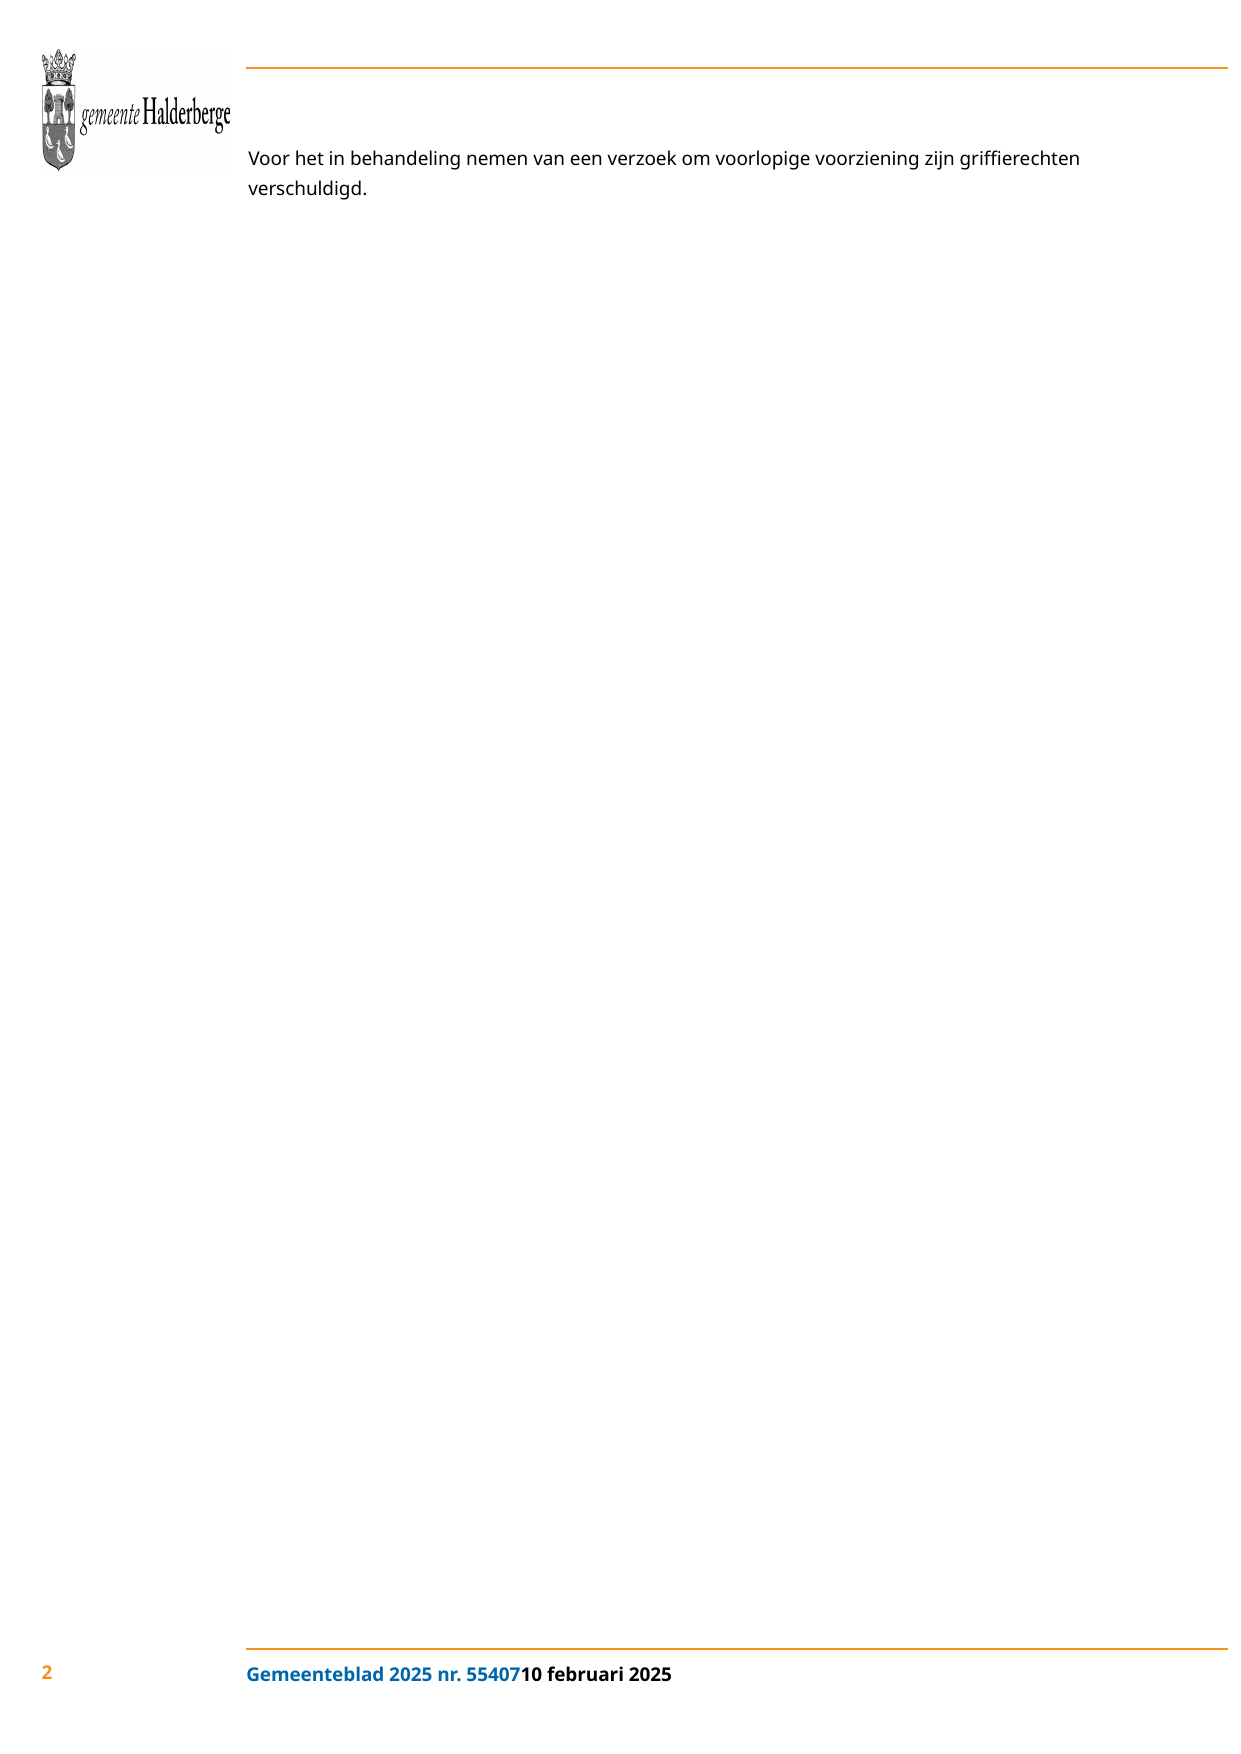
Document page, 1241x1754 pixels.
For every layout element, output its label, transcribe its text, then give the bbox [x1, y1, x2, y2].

picture [41, 47, 231, 172]
text Voor het in behandeling nemen van een verzoek om voorlopige voorziening zijn griffierechten verschuldigd. [248, 145, 1152, 201]
